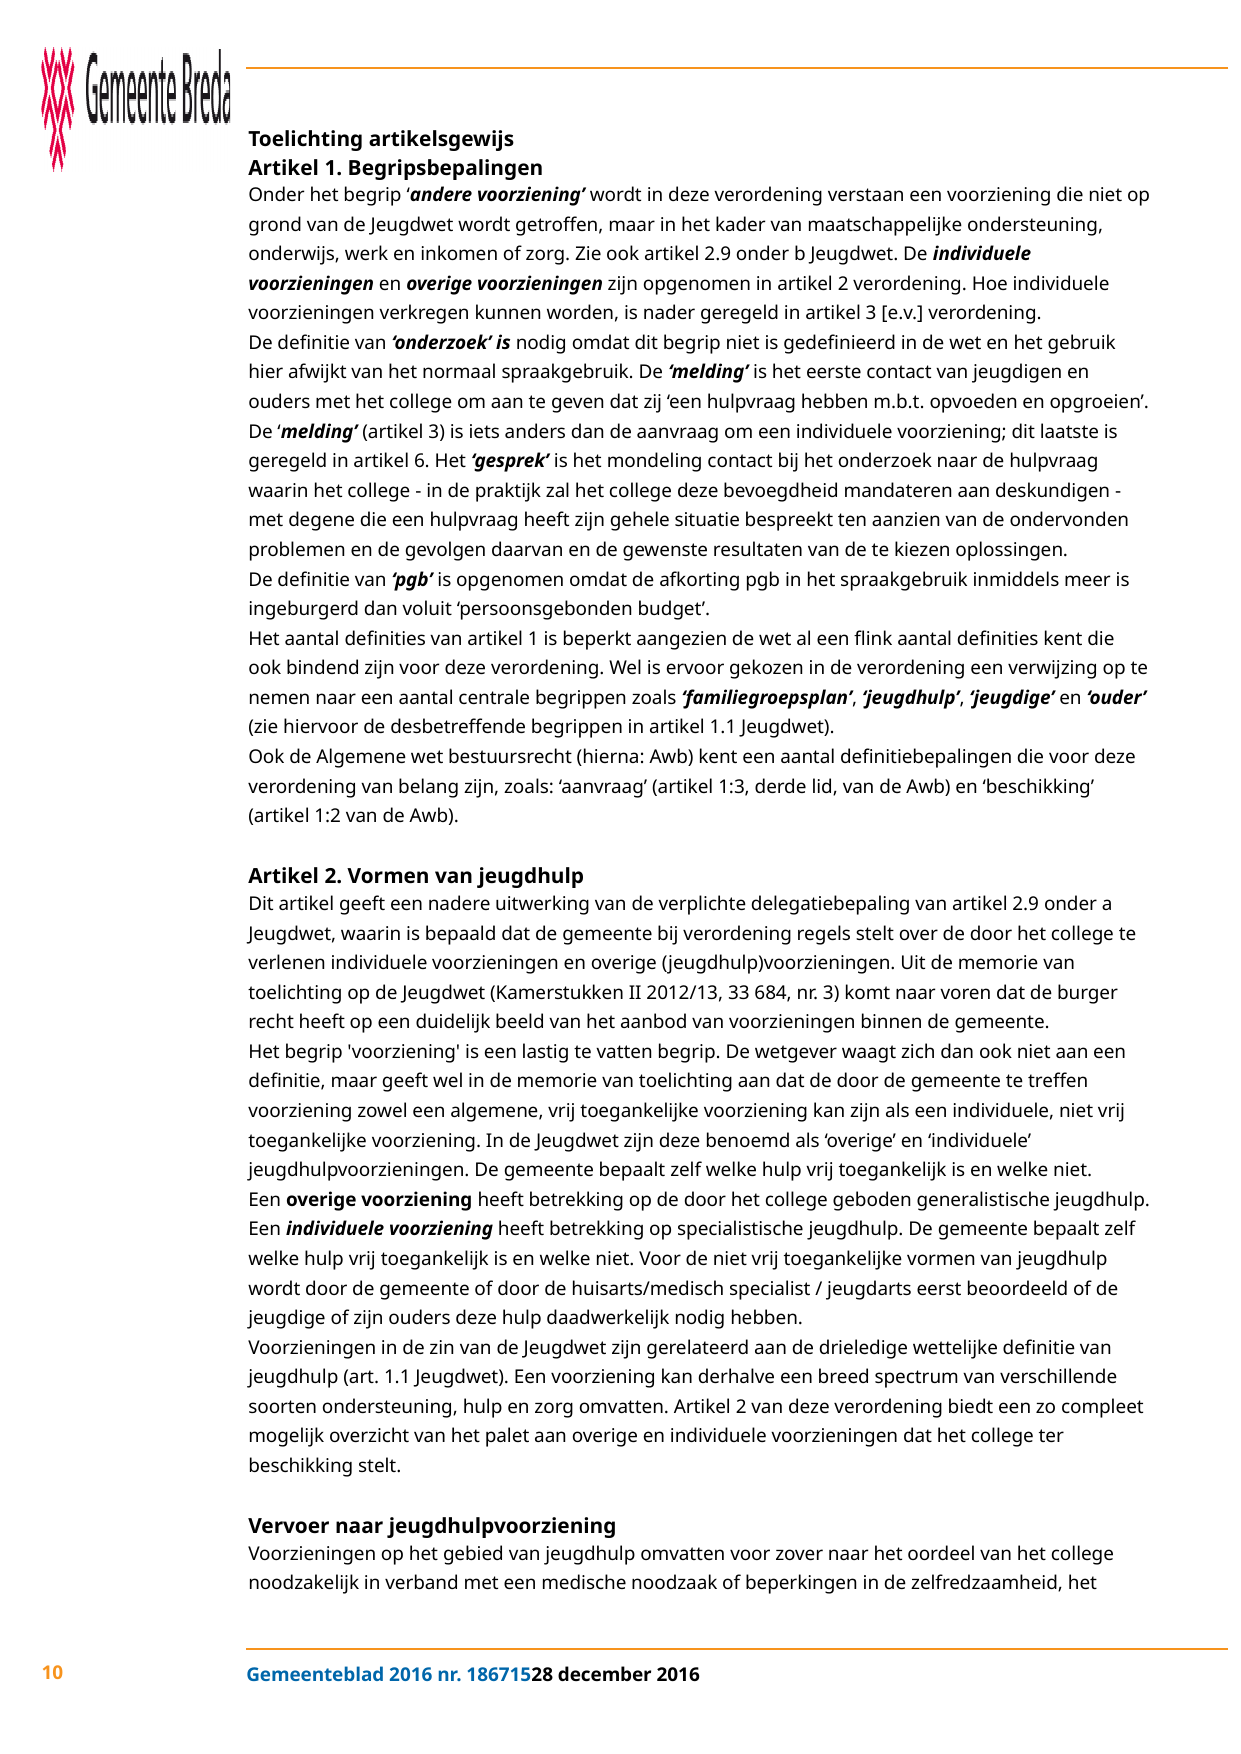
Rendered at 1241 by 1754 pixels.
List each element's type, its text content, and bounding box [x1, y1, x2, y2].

text Vervoer naar jeugdhulpvoorziening [248, 1511, 1152, 1540]
text Voorzieningen in de zin van de Jeugdwet zijn gerelateerd aan de drieledige wettelijke definitie van jeugdhulp (art. 1.1 Jeugdwet). Een voorziening kan derhalve een breed spectrum van verschillende soorten ondersteuning, hulp en zorg omvatten. Artikel 2 van deze verordening biedt een zo compleet mogelijk overzicht van het palet aan overige en individuele voorzieningen dat het college ter beschikking stelt. [248, 1334, 1152, 1478]
text Het aantal definities van artikel 1 is beperkt aangezien de wet al een flink aantal definities kent die ook bindend zijn voor deze verordening. Wel is ervoor gekozen in de verordening een verwijzing op te nemen naar een aantal centrale begrippen zoals ‘familiegroepsplan’, ‘jeugdhulp’, ‘jeugdige’ en ‘ouder’ (zie hiervoor de desbetreffende begrippen in artikel 1.1 Jeugdwet). [248, 625, 1152, 739]
text Het begrip 'voorziening' is een lastig te vatten begrip. De wetgever waagt zich dan ook niet aan een definitie, maar geeft wel in de memorie van toelichting aan dat de door de gemeente te treffen voorziening zowel een algemene, vrij toegankelijke voorziening kan zijn als een individuele, niet vrij toegankelijke voorziening. In de Jeugdwet zijn deze benoemd als ‘overige’ en ‘individuele’ jeugdhulpvoorzieningen. De gemeente bepaalt zelf welke hulp vrij toegankelijk is en welke niet. [248, 1038, 1152, 1182]
text Artikel 2. Vormen van jeugdhulp [248, 862, 1152, 890]
text Artikel 1. Begripsbepalingen [248, 153, 1152, 181]
text Een individuele voorziening heeft betrekking op specialistische jeugdhulp. De gemeente bepaalt zelf welke hulp vrij toegankelijk is en welke niet. Voor de niet vrij toegankelijke vormen van jeugdhulp wordt door de gemeente of door de huisarts/medisch specialist / jeugdarts eerst beoordeeld of de jeugdige of zijn ouders deze hulp daadwerkelijk nodig hebben. [248, 1216, 1152, 1330]
text Ook de Algemene wet bestuursrecht (hierna: Awb) kent een aantal definitiebepalingen die voor deze verordening van belang zijn, zoals: ‘aanvraag’ (artikel 1:3, derde lid, van de Awb) en ‘beschikking’ (artikel 1:2 van de Awb). [248, 743, 1152, 828]
text Voorzieningen op het gebied van jeugdhulp omvatten voor zover naar het oordeel van het college noodzakelijk in verband met een medische noodzaak of beperkingen in de zelfredzaamheid, het [248, 1540, 1152, 1595]
text Een overige voorziening heeft betrekking op de door het college geboden generalistische jeugdhulp. [248, 1186, 1152, 1212]
picture [41, 47, 231, 172]
text De definitie van ‘onderzoek’ is nodig omdat dit begrip niet is gedefinieerd in de wet en het gebruik hier afwijkt van het normaal spraakgebruik. De ‘melding’ is het eerste contact van jeugdigen en ouders met het college om aan te geven dat zij ‘een hulpvraag hebben m.b.t. opvoeden en opgroeien’. De ‘melding’ (artikel 3) is iets anders dan de aanvraag om een individuele voorziening; dit laatste is geregeld in artikel 6. Het ‘gesprek’ is het mondeling contact bij het onderzoek naar de hulpvraag waarin het college - in de praktijk zal het college deze bevoegdheid mandateren aan deskundigen - met degene die een hulpvraag heeft zijn gehele situatie bespreekt ten aanzien van de ondervonden problemen en de gevolgen daarvan en de gewenste resultaten van de te kiezen oplossingen. [248, 329, 1152, 562]
text Dit artikel geeft een nadere uitwerking van de verplichte delegatiebepaling van artikel 2.9 onder a Jeugdwet, waarin is bepaald dat de gemeente bij verordening regels stelt over de door het college te verlenen individuele voorzieningen en overige (jeugdhulp)voorzieningen. Uit de memorie van toelichting op de Jeugdwet (Kamerstukken II 2012/13, 33 684, nr. 3) komt naar voren dat de burger recht heeft op een duidelijk beeld van het aanbod van voorzieningen binnen de gemeente. [248, 890, 1152, 1034]
text Toelichting artikelsgewijs [248, 124, 1152, 153]
text De definitie van ‘pgb’ is opgenomen omdat de afkorting pgb in het spraakgebruik inmiddels meer is ingeburgerd dan voluit ‘persoonsgebonden budget’. [248, 566, 1152, 621]
text Onder het begrip ‘andere voorziening’ wordt in deze verordening verstaan een voorziening die niet op grond van de Jeugdwet wordt getroffen, maar in het kader van maatschappelijke ondersteuning, onderwijs, werk en inkomen of zorg. Zie ook artikel 2.9 onder b Jeugdwet. De individuele voorzieningen en overige voorzieningen zijn opgenomen in artikel 2 verordening. Hoe individuele voorzieningen verkregen kunnen worden, is nader geregeld in artikel 3 [e.v.] verordening. [248, 181, 1152, 325]
